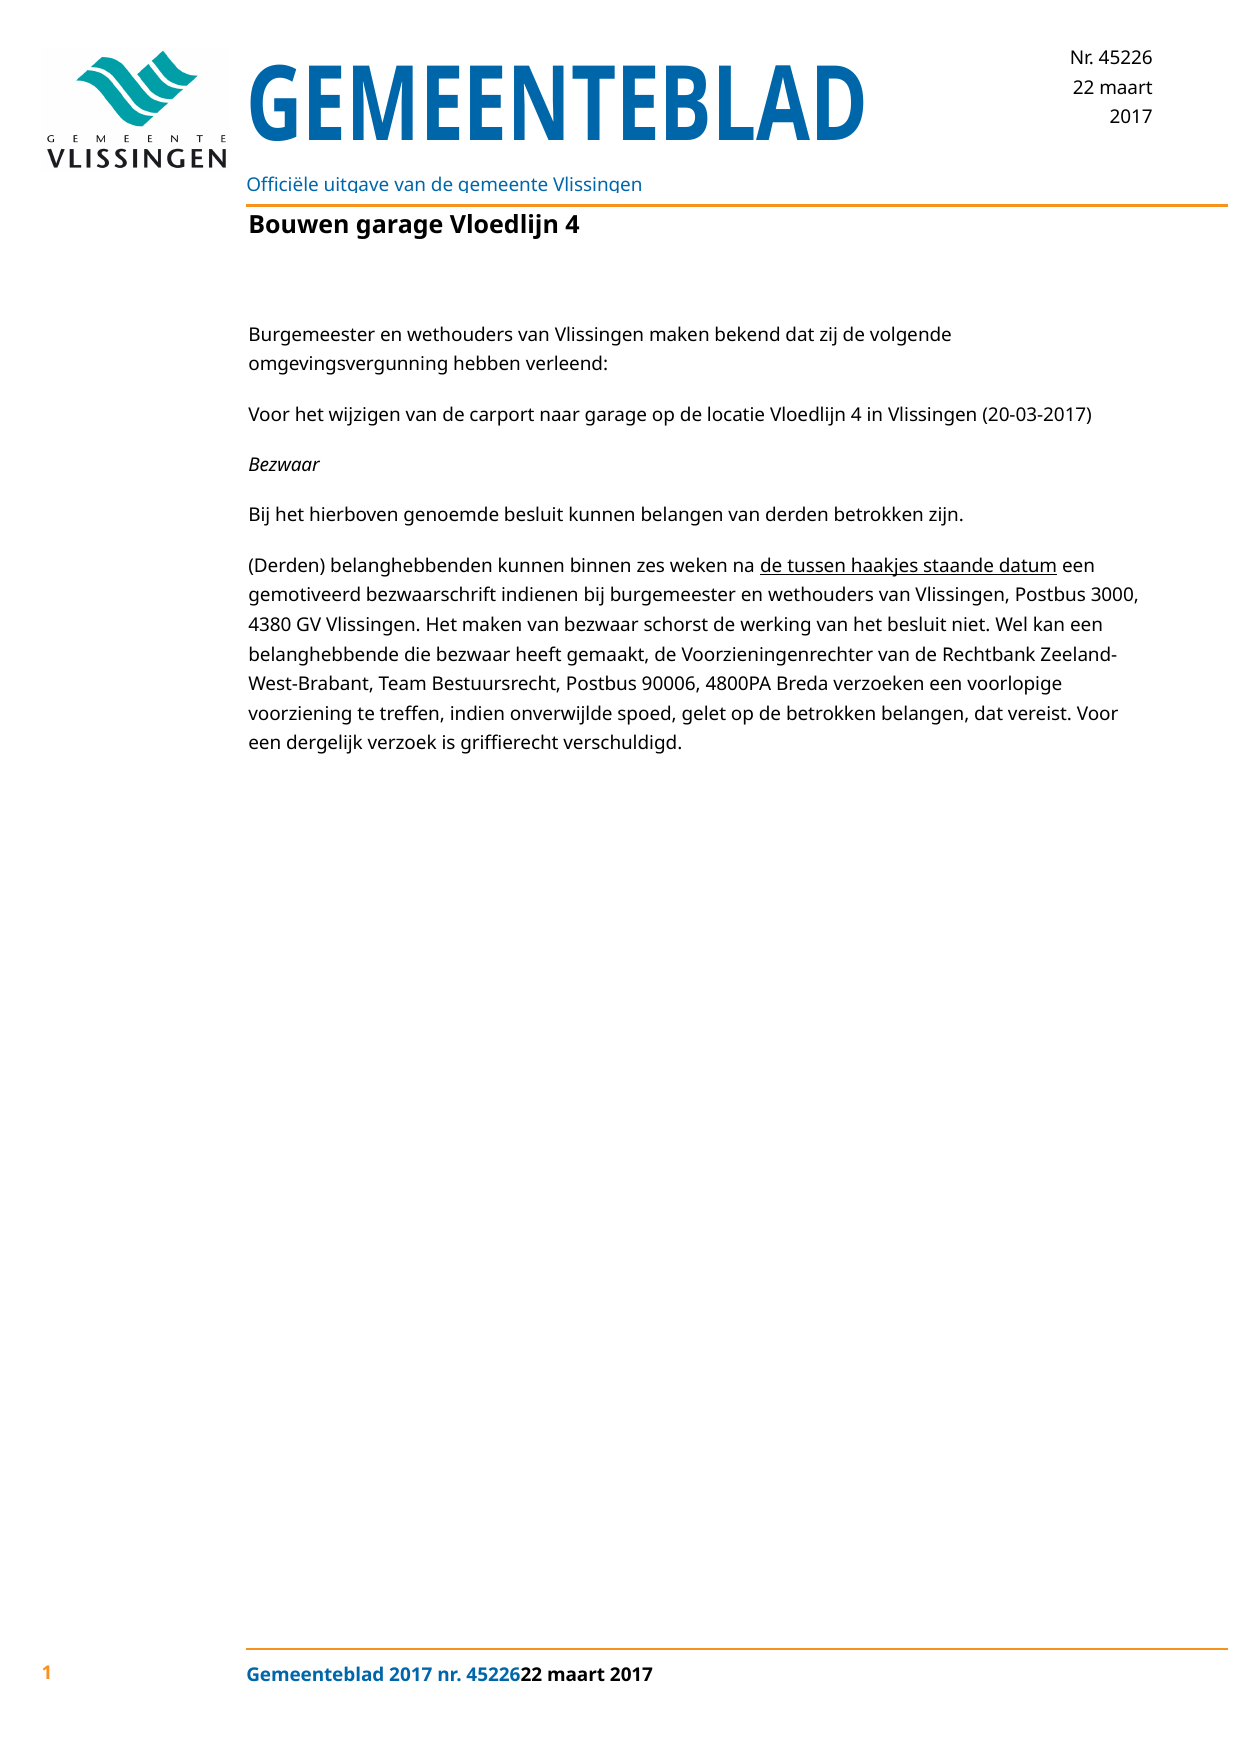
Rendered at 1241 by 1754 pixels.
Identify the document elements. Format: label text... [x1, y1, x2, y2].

text Bezwaar [248, 451, 1152, 477]
text (Derden) belanghebbenden kunnen binnen zes weken na de tussen haakjes staande datum een gemotiveerd bezwaarschrift indienen bij burgemeester en wethouders van Vlissingen, Postbus 3000, 4380 GV Vlissingen. Het maken van bezwaar schorst de werking van het besluit niet. Wel kan een belanghebbende die bezwaar heeft gemaakt, de Voorzieningenrechter van de Rechtbank Zeeland-West-Brabant, Team Bestuursrecht, Postbus 90006, 4800PA Breda verzoeken een voorlopige voorziening te treffen, indien onverwijlde spoed, gelet op de betrokken belangen, dat vereist. Voor een dergelijk verzoek is griffierecht verschuldigd. [248, 552, 1152, 755]
text Burgemeester en wethouders van Vlissingen maken bekend dat zij de volgende omgevingsvergunning hebben verleend: [248, 321, 1152, 376]
picture [41, 47, 231, 172]
text Bij het hierboven genoemde besluit kunnen belangen van derden betrokken zijn. [248, 502, 1152, 527]
text Bouwen garage Vloedlijn 4 [248, 207, 1152, 241]
text Voor het wijzigen van de carport naar garage op de locatie Vloedlijn 4 in Vlissingen (20-03-2017) [248, 401, 1152, 426]
